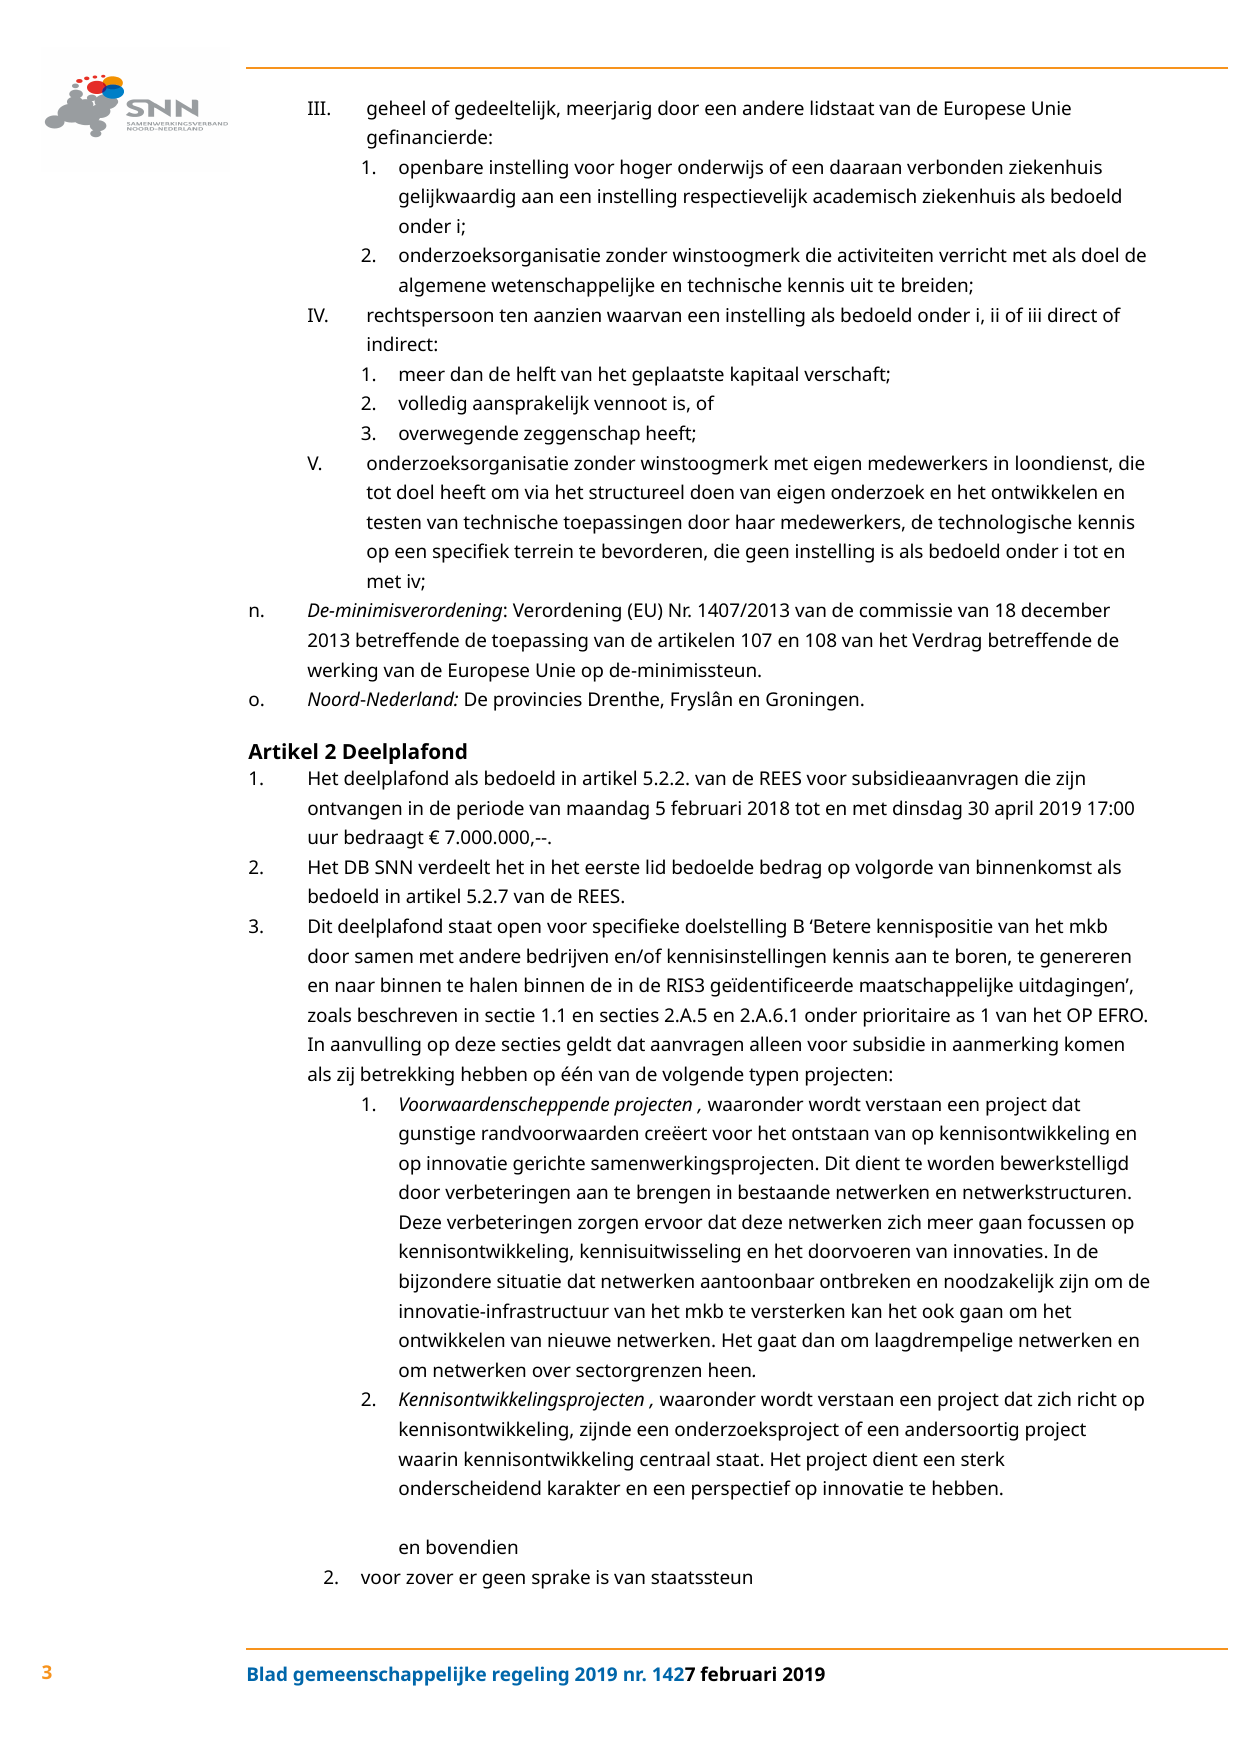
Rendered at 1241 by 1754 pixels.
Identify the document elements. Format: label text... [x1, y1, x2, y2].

list openbare instelling voor hoger onderwijs of een daaraan verbonden ziekenhuis gelijkwaardig aan een instelling respectievelijk academisch ziekenhuis als bedoeld onder i; [361, 154, 1152, 239]
list Kennisontwikkelingsprojecten , waaronder wordt verstaan een project dat zich richt op kennisontwikkeling, zijnde een onderzoeksproject of een andersoortig project waarin kennisontwikkeling centraal staat. Het project dient een sterk onderscheidend karakter en een perspectief op innovatie te hebben. [361, 1387, 1152, 1501]
list meer dan de helft van het geplaatste kapitaal verschaft; [361, 361, 1152, 387]
list geheel of gedeeltelijk, meerjarig door een andere lidstaat van de Europese Unie gefinancierde: [307, 95, 1152, 150]
list volledig aansprakelijk vennoot is, of [361, 391, 1152, 416]
list rechtspersoon ten aanzien waarvan een instelling als bedoeld onder i, ii of iii direct of indirect: [307, 302, 1152, 357]
text Artikel 2 Deelplafond [248, 737, 1152, 765]
list onderzoeksorganisatie zonder winstoogmerk die activiteiten verricht met als doel de algemene wetenschappelijke en technische kennis uit te breiden; [361, 243, 1152, 298]
list overwegende zeggenschap heeft; [361, 420, 1152, 446]
list Het deelplafond als bedoeld in artikel 5.2.2. van de REES voor subsidieaanvragen die zijn ontvangen in de periode van maandag 5 februari 2018 tot en met dinsdag 30 april 2019 17:00 uur bedraagt € 7.000.000,--. [248, 765, 1152, 850]
list De-minimisverordening: Verordening (EU) Nr. 1407/2013 van de commissie van 18 december 2013 betreffende de toepassing van de artikelen 107 en 108 van het Verdrag betreffende de werking van de Europese Unie op de-minimissteun. [248, 598, 1152, 683]
list voor zover er geen sprake is van staatssteun [323, 1564, 1152, 1590]
list Noord-Nederland: De provincies Drenthe, Fryslân en Groningen. [248, 686, 1152, 712]
list Het DB SNN verdeelt het in het eerste lid bedoelde bedrag op volgorde van binnenkomst als bedoeld in artikel 5.2.7 van de REES. [248, 854, 1152, 909]
picture [41, 47, 231, 172]
list Voorwaardenscheppende projecten , waaronder wordt verstaan een project dat gunstige randvoorwaarden creëert voor het ontstaan van op kennisontwikkeling en op innovatie gerichte samenwerkingsprojecten. Dit dient te worden bewerkstelligd door verbeteringen aan te brengen in bestaande netwerken en netwerkstructuren. Deze verbeteringen zorgen ervoor dat deze netwerken zich meer gaan focussen op kennisontwikkeling, kennisuitwisseling en het doorvoeren van innovaties. In de bijzondere situatie dat netwerken aantoonbaar ontbreken en noodzakelijk zijn om de innovatie-infrastructuur van het mkb te versterken kan het ook gaan om het ontwikkelen van nieuwe netwerken. Het gaat dan om laagdrempelige netwerken en om netwerken over sectorgrenzen heen. [361, 1091, 1152, 1383]
list en bovendien [361, 1534, 1152, 1560]
list Dit deelplafond staat open voor specifieke doelstelling B ‘Betere kennispositie van het mkb door samen met andere bedrijven en/of kennisinstellingen kennis aan te boren, te genereren en naar binnen te halen binnen de in de RIS3 geïdentificeerde maatschappelijke uitdagingen’, zoals beschreven in sectie 1.1 en secties 2.A.5 en 2.A.6.1 onder prioritaire as 1 van het OP EFRO. In aanvulling op deze secties geldt dat aanvragen alleen voor subsidie in aanmerking komen als zij betrekking hebben op één van de volgende typen projecten: [248, 913, 1152, 1087]
list onderzoeksorganisatie zonder winstoogmerk met eigen medewerkers in loondienst, die tot doel heeft om via het structureel doen van eigen onderzoek en het ontwikkelen en testen van technische toepassingen door haar medewerkers, de technologische kennis op een specifiek terrein te bevorderen, die geen instelling is als bedoeld onder i tot en met iv; [307, 450, 1152, 594]
